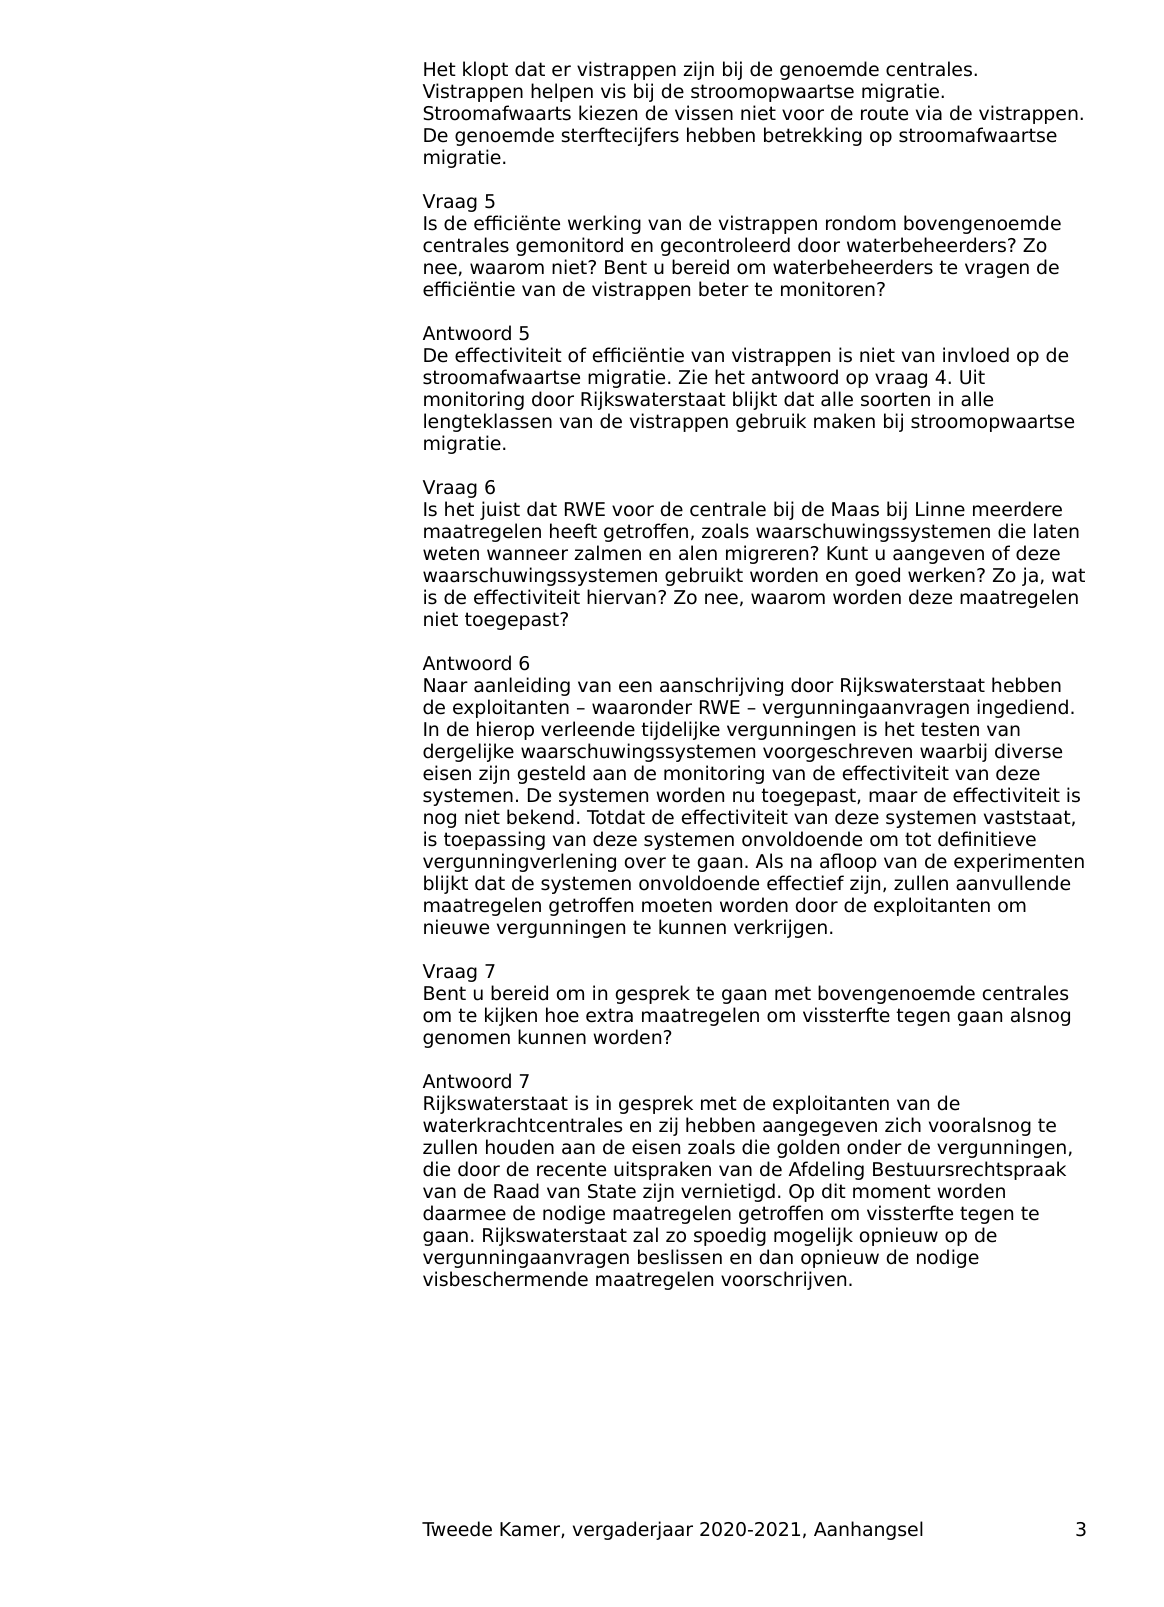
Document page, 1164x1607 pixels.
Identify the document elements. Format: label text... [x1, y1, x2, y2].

text Antwoord 6 [422, 653, 1087, 675]
text Vraag 5 [422, 191, 1087, 213]
text Antwoord 7 [422, 1071, 1087, 1093]
text Antwoord 5 [422, 323, 1087, 345]
text Vraag 7 [422, 961, 1087, 983]
text Het klopt dat er vistrappen zijn bij de genoemde centrales. Vistrappen helpen vis bij de stroomopwaartse migratie. Stroomafwaarts kiezen de vissen niet voor de route via de vistrappen. De genoemde sterftecijfers hebben betrekking op stroomafwaartse migratie. [422, 59, 1087, 169]
text Naar aanleiding van een aanschrijving door Rijkswaterstaat hebben de exploitanten – waaronder RWE – vergunningaanvragen ingediend. In de hierop verleende tijdelijke vergunningen is het testen van dergelijke waarschuwingssystemen voorgeschreven waarbij diverse eisen zijn gesteld aan de monitoring van de effectiviteit van deze systemen. De systemen worden nu toegepast, maar de effectiviteit is nog niet bekend. Totdat de effectiviteit van deze systemen vaststaat, is toepassing van deze systemen onvoldoende om tot definitieve vergunningverlening over te gaan. Als na afloop van de experimenten blijkt dat de systemen onvoldoende effectief zijn, zullen aanvullende maatregelen getroffen moeten worden door de exploitanten om nieuwe vergunningen te kunnen verkrijgen. [422, 675, 1087, 939]
text Vraag 6 [422, 477, 1087, 499]
text De effectiviteit of efficiëntie van vistrappen is niet van invloed op de stroomafwaartse migratie. Zie het antwoord op vraag 4. Uit monitoring door Rijkswaterstaat blijkt dat alle soorten in alle lengteklassen van de vistrappen gebruik maken bij stroomopwaartse migratie. [422, 345, 1087, 455]
text Is het juist dat RWE voor de centrale bij de Maas bij Linne meerdere maatregelen heeft getroffen, zoals waarschuwingssystemen die laten weten wanneer zalmen en alen migreren? Kunt u aangeven of deze waarschuwingssystemen gebruikt worden en goed werken? Zo ja, wat is de effectiviteit hiervan? Zo nee, waarom worden deze maatregelen niet toegepast? [422, 499, 1087, 631]
text Rijkswaterstaat is in gesprek met de exploitanten van de waterkrachtcentrales en zij hebben aangegeven zich vooralsnog te zullen houden aan de eisen zoals die golden onder de vergunningen, die door de recente uitspraken van de Afdeling Bestuursrechtspraak van de Raad van State zijn vernietigd. Op dit moment worden daarmee de nodige maatregelen getroffen om vissterfte tegen te gaan. Rijkswaterstaat zal zo spoedig mogelijk opnieuw op de vergunningaanvragen beslissen en dan opnieuw de nodige visbeschermende maatregelen voorschrijven. [422, 1093, 1087, 1291]
text Bent u bereid om in gesprek te gaan met bovengenoemde centrales om te kijken hoe extra maatregelen om vissterfte tegen gaan alsnog genomen kunnen worden? [422, 983, 1087, 1049]
text Is de efficiënte werking van de vistrappen rondom bovengenoemde centrales gemonitord en gecontroleerd door waterbeheerders? Zo nee, waarom niet? Bent u bereid om waterbeheerders te vragen de efficiëntie van de vistrappen beter te monitoren? [422, 213, 1087, 301]
